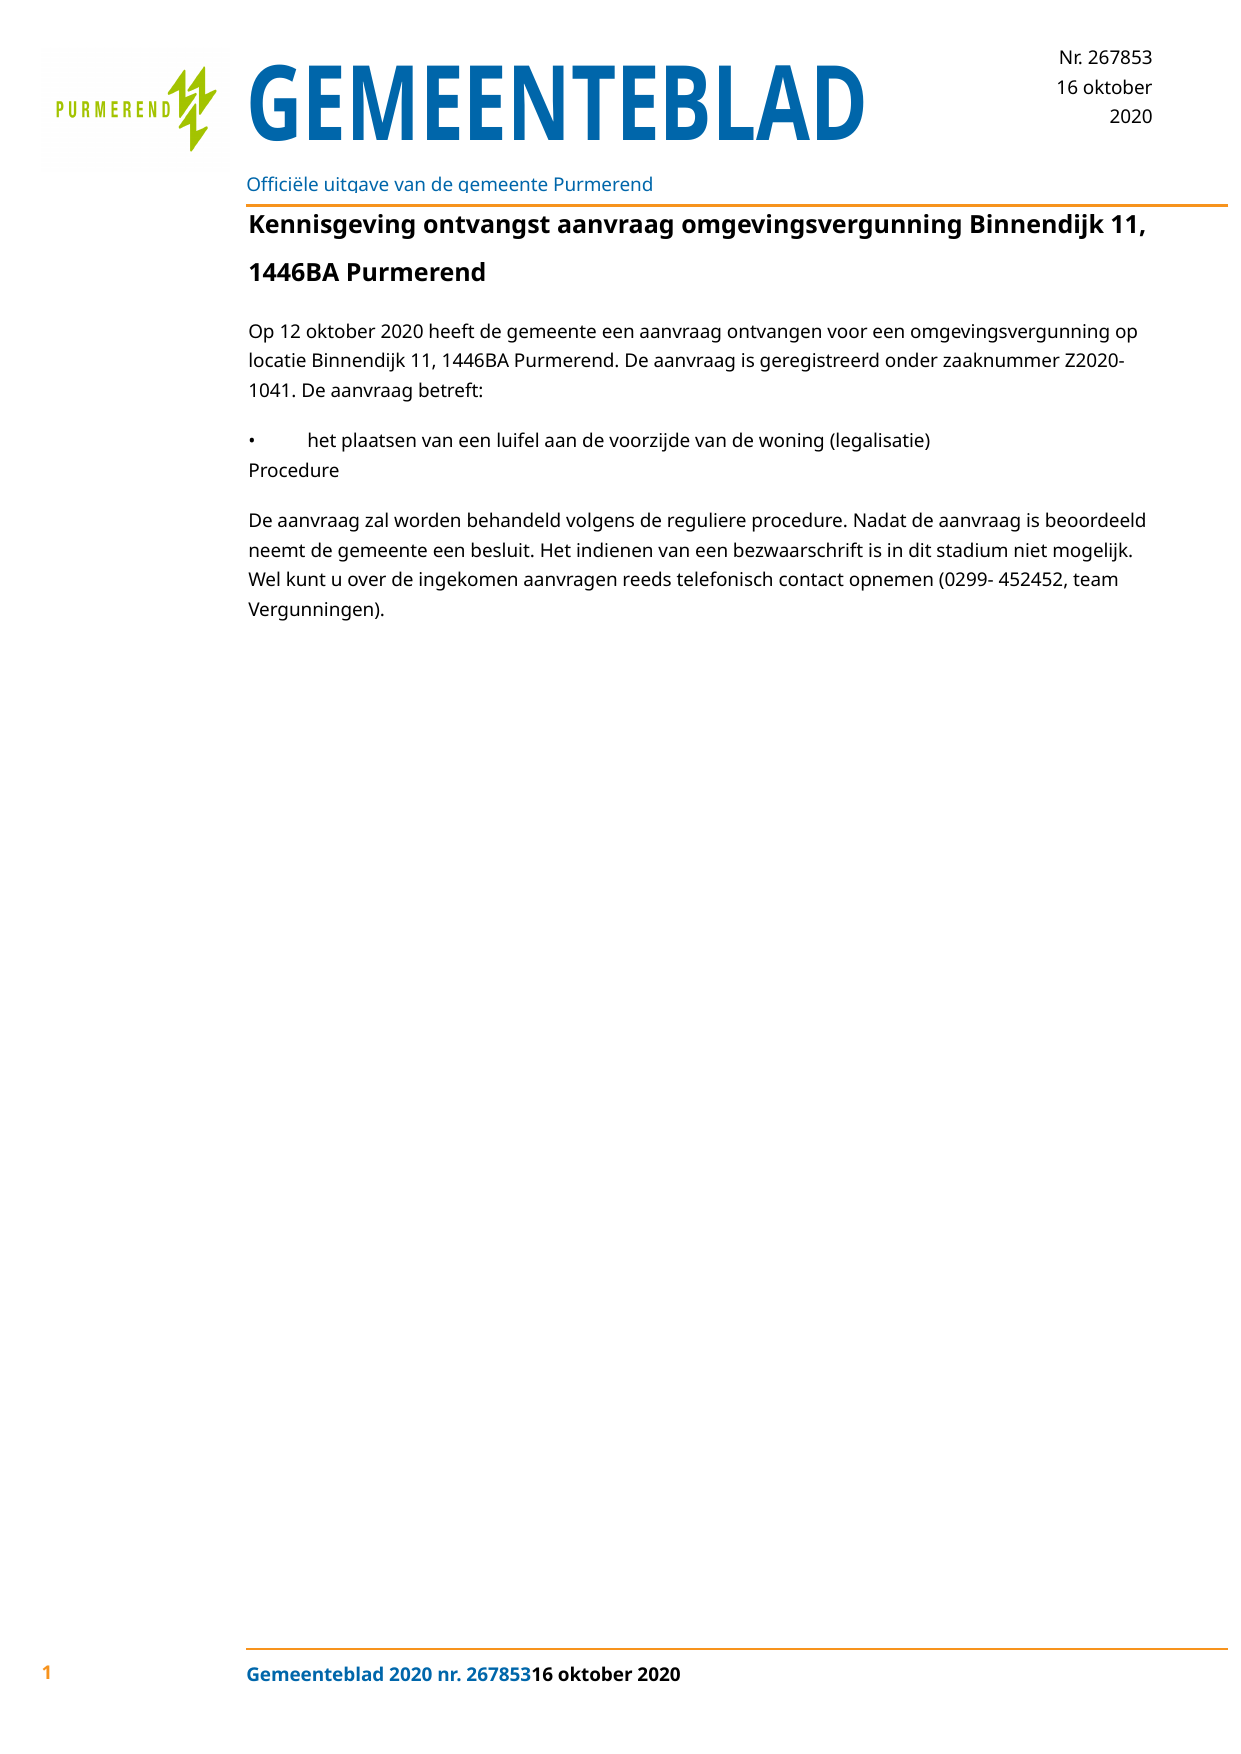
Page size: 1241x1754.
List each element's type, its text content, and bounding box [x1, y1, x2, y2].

text Procedure [248, 457, 1152, 483]
text De aanvraag zal worden behandeld volgens de reguliere procedure. Nadat de aanvraag is beoordeeld neemt de gemeente een besluit. Het indienen van een bezwaarschrift is in dit stadium niet mogelijk. Wel kunt u over de ingekomen aanvragen reeds telefonisch contact opnemen (0299- 452452, team Vergunningen). [248, 507, 1152, 622]
picture [41, 47, 231, 172]
text Op 12 oktober 2020 heeft de gemeente een aanvraag ontvangen voor een omgevingsvergunning op locatie Binnendijk 11, 1446BA Purmerend. De aanvraag is geregistreerd onder zaaknummer Z2020-1041. De aanvraag betreft: [248, 318, 1152, 403]
text Kennisgeving ontvangst aanvraag omgevingsvergunning Binnendijk 11, 1446BA Purmerend [248, 207, 1152, 288]
list het plaatsen van een luifel aan de voorzijde van de woning (legalisatie) [248, 427, 1152, 453]
